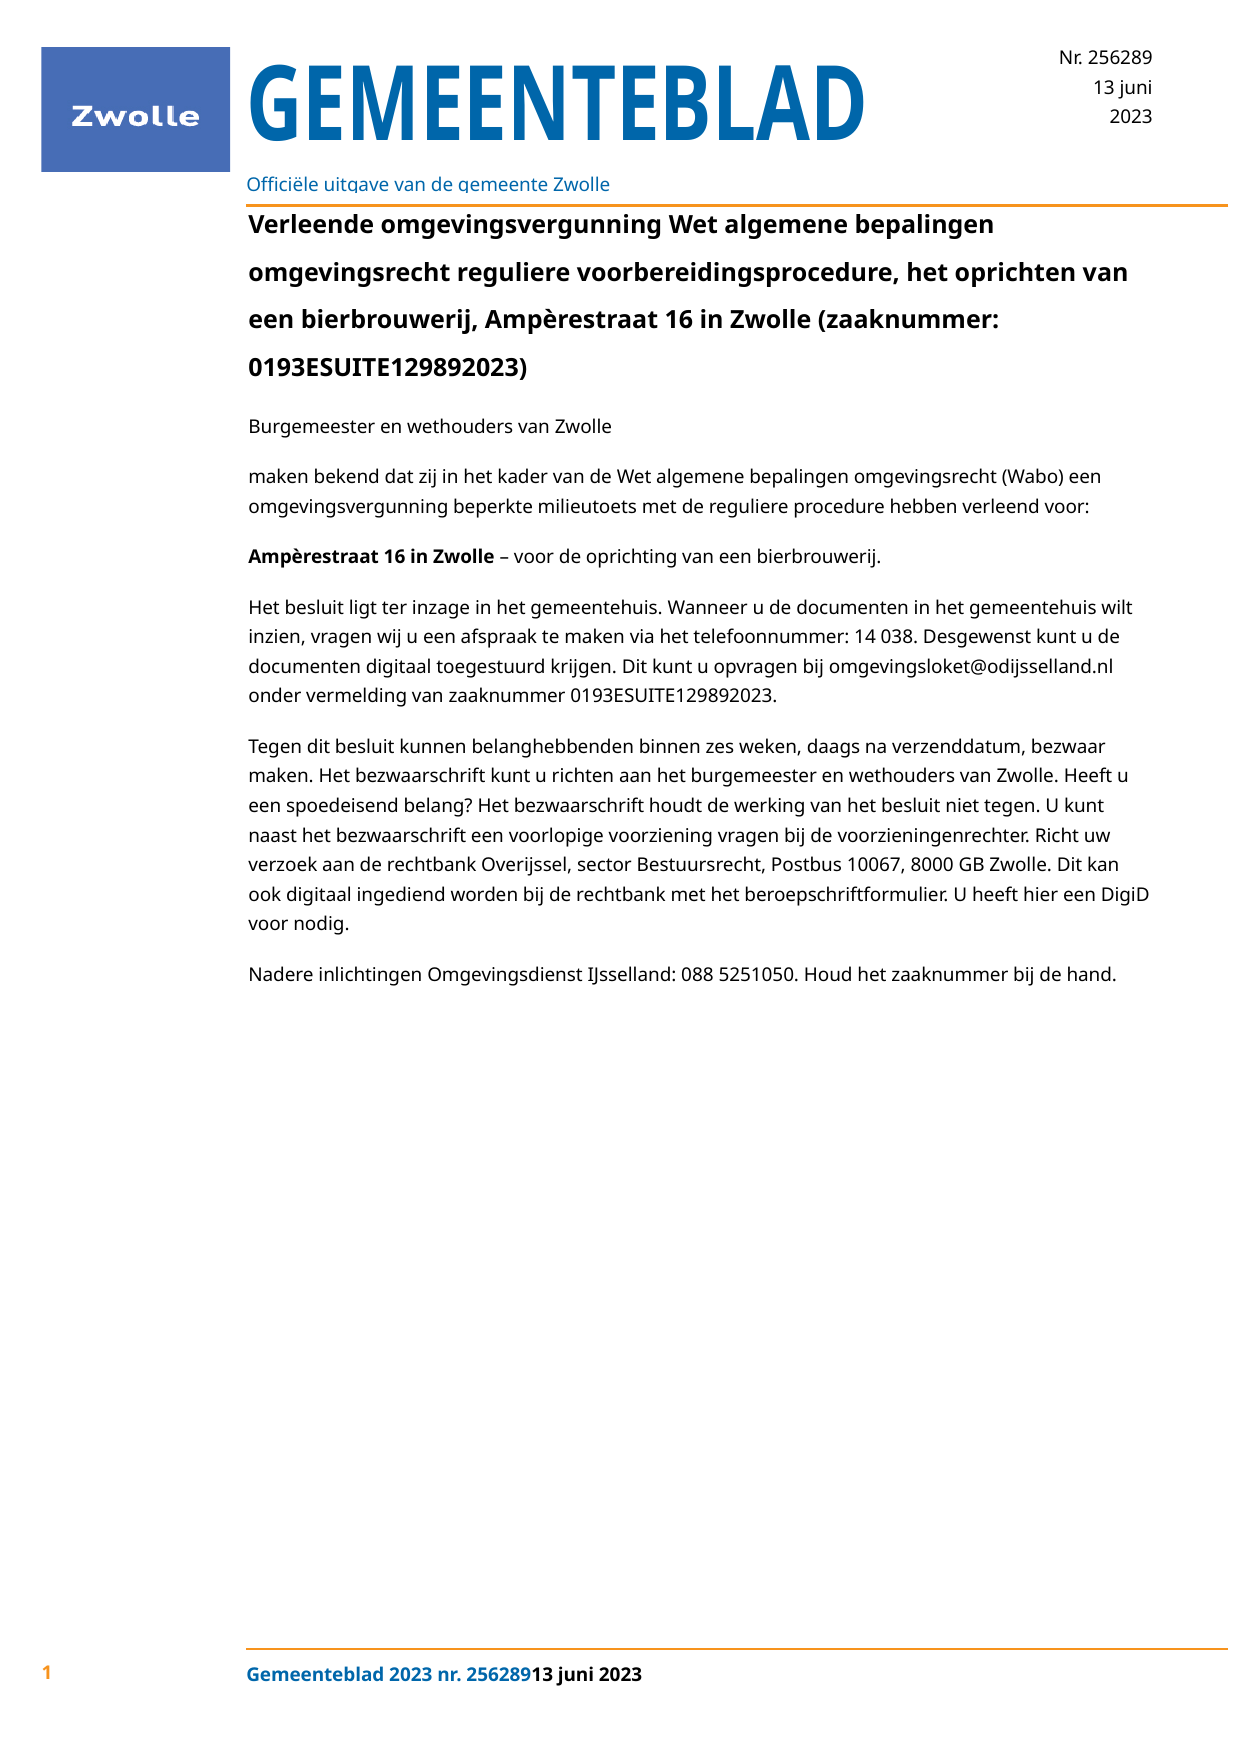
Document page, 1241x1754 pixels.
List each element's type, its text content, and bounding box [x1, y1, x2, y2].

text Tegen dit besluit kunnen belanghebbenden binnen zes weken, daags na verzenddatum, bezwaar maken. Het bezwaarschrift kunt u richten aan het burgemeester en wethouders van Zwolle. Heeft u een spoedeisend belang? Het bezwaarschrift houdt de werking van het besluit niet tegen. U kunt naast het bezwaarschrift een voorlopige voorziening vragen bij de voorzieningenrechter. Richt uw verzoek aan de rechtbank Overijssel, sector Bestuursrecht, Postbus 10067, 8000 GB Zwolle. Dit kan ook digitaal ingediend worden bij de rechtbank met het beroepschriftformulier. U heeft hier een DigiD voor nodig. [248, 733, 1152, 936]
text Verleende omgevingsvergunning Wet algemene bepalingen omgevingsrecht reguliere voorbereidingsprocedure, het oprichten van een bierbrouwerij, Ampèrestraat 16 in Zwolle (zaaknummer: 0193ESUITE129892023) [248, 207, 1152, 384]
text maken bekend dat zij in het kader van de Wet algemene bepalingen omgevingsrecht (Wabo) een omgevingsvergunning beperkte milieutoets met de reguliere procedure hebben verleend voor: [248, 463, 1152, 519]
text Nadere inlichtingen Omgevingsdienst IJsselland: 088 5251050. Houd het zaaknummer bij de hand. [248, 961, 1152, 987]
picture [41, 47, 231, 172]
text Het besluit ligt ter inzage in het gemeentehuis. Wanneer u de documenten in het gemeentehuis wilt inzien, vragen wij u een afspraak te maken via het telefoonnummer: 14 038. Desgewenst kunt u de documenten digitaal toegestuurd krijgen. Dit kunt u opvragen bij omgevingsloket@odijsselland.nl onder vermelding van zaaknummer 0193ESUITE129892023. [248, 594, 1152, 708]
text Ampèrestraat 16 in Zwolle – voor de oprichting van een bierbrouwerij. [248, 543, 1152, 569]
text Burgemeester en wethouders van Zwolle [248, 413, 1152, 439]
